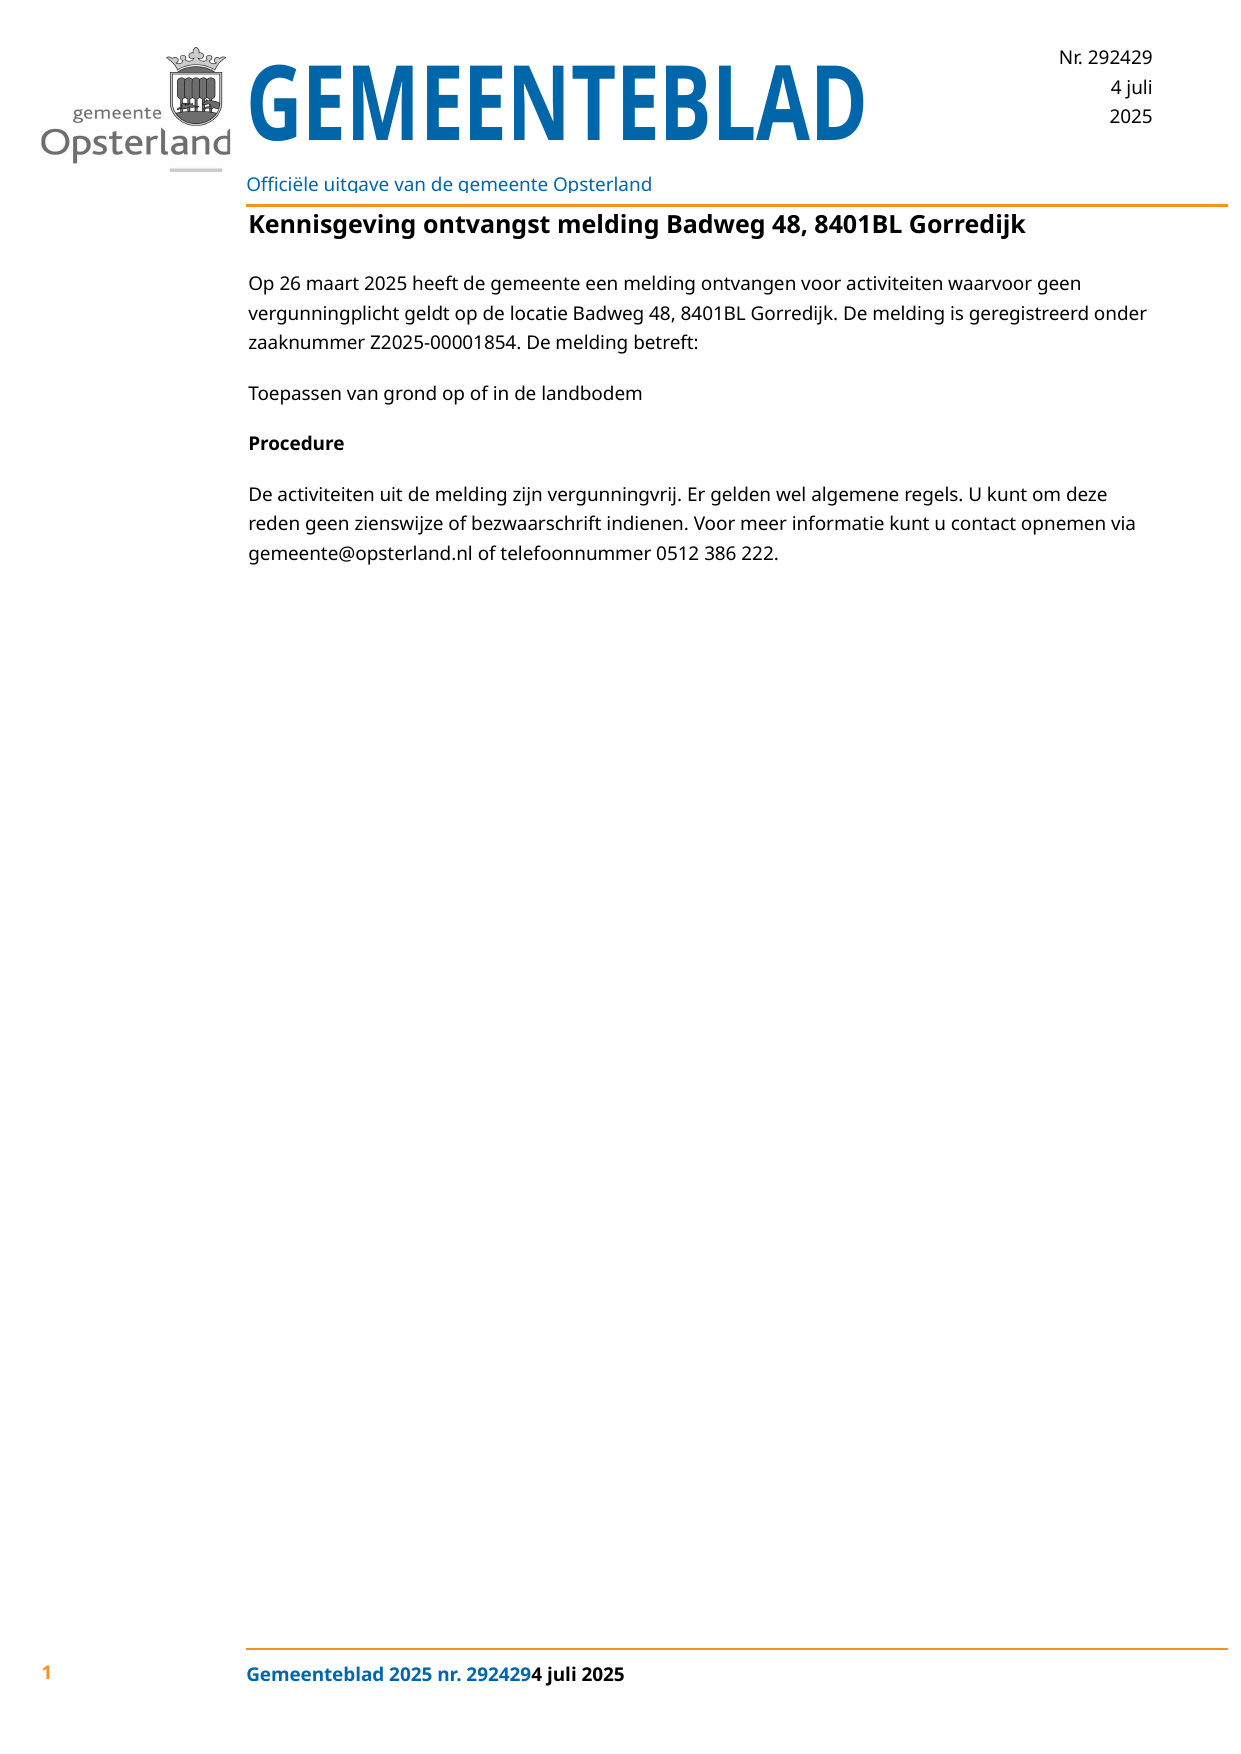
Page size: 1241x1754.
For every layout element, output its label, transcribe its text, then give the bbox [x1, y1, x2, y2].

text Op 26 maart 2025 heeft de gemeente een melding ontvangen voor activiteiten waarvoor geen vergunningplicht geldt op de locatie Badweg 48, 8401BL Gorredijk. De melding is geregistreerd onder zaaknummer Z2025-00001854. De melding betreft: [248, 270, 1152, 355]
text Kennisgeving ontvangst melding Badweg 48, 8401BL Gorredijk [248, 207, 1152, 241]
text Procedure [248, 430, 1152, 456]
text Toepassen van grond op of in de landbodem [248, 380, 1152, 406]
picture [41, 47, 231, 172]
text De activiteiten uit de melding zijn vergunningvrij. Er gelden wel algemene regels. U kunt om deze reden geen zienswijze of bezwaarschrift indienen. Voor meer informatie kunt u contact opnemen via gemeente@opsterland.nl of telefoonnummer 0512 386 222. [248, 481, 1152, 566]
